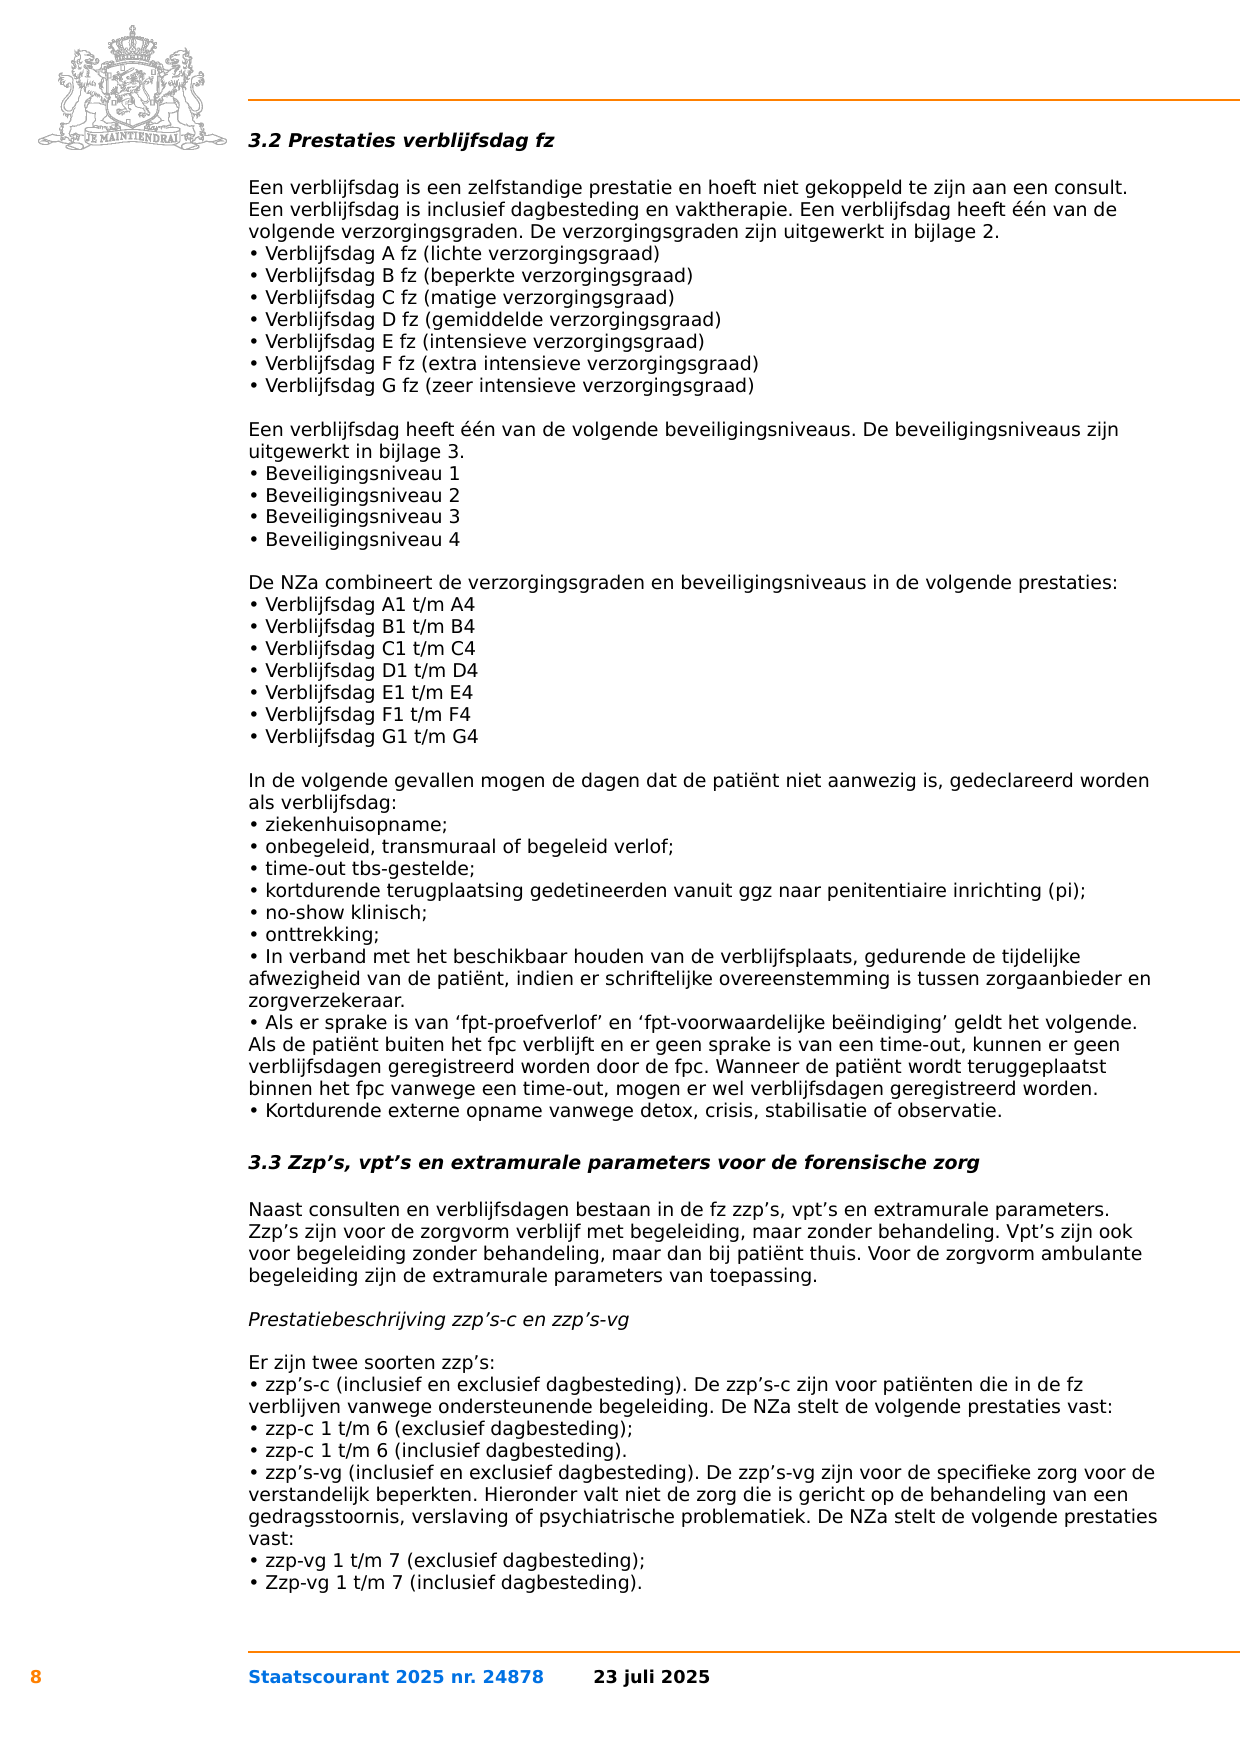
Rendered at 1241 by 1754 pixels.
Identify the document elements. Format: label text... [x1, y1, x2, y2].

text • Verblijfsdag B fz (beperkte verzorgingsgraad) [248, 265, 1163, 287]
text • Verblijfsdag D1 t/m D4 [248, 660, 1163, 682]
text • Verblijfsdag E1 t/m E4 [248, 682, 1163, 704]
text • Verblijfsdag B1 t/m B4 [248, 616, 1163, 638]
text • Verblijfsdag C1 t/m C4 [248, 638, 1163, 660]
text • Als er sprake is van ‘fpt-proefverlof’ en ‘fpt-voorwaardelijke beëindiging’ geldt het volgende. Als de patiënt buiten het fpc verblijft en er geen sprake is van een time-out, kunnen er geen verblijfsdagen geregistreerd worden door de fpc. Wanneer de patiënt wordt teruggeplaatst binnen het fpc vanwege een time-out, mogen er wel verblijfsdagen geregistreerd worden. [248, 1012, 1163, 1100]
subtitle Prestatiebeschrijving zzp’s-c en zzp’s-vg [248, 1308, 1163, 1330]
text • Verblijfsdag C fz (matige verzorgingsgraad) [248, 287, 1163, 309]
text • Beveiligingsniveau 4 [248, 528, 1163, 550]
text • Verblijfsdag E fz (intensieve verzorgingsgraad) [248, 331, 1163, 353]
subtitle 3.3 Zzp’s, vpt’s en extramurale parameters voor de forensische zorg [248, 1152, 1163, 1174]
text • zzp-c 1 t/m 6 (exclusief dagbesteding); [248, 1418, 1163, 1440]
text • Verblijfsdag A1 t/m A4 [248, 594, 1163, 616]
text • Verblijfsdag G fz (zeer intensieve verzorgingsgraad) [248, 375, 1163, 397]
picture [38, 25, 227, 150]
text • kortdurende terugplaatsing gedetineerden vanuit ggz naar penitentiaire inrichting (pi); [248, 880, 1163, 902]
text • time-out tbs-gestelde; [248, 858, 1163, 880]
subtitle 3.2 Prestaties verblijfsdag fz [248, 130, 1163, 152]
text Naast consulten en verblijfsdagen bestaan in de fz zzp’s, vpt’s en extramurale parameters. Zzp’s zijn voor de zorgvorm verblijf met begeleiding, maar zonder behandeling. Vpt’s zijn ook voor begeleiding zonder behandeling, maar dan bij patiënt thuis. Voor de zorgvorm ambulante begeleiding zijn de extramurale parameters van toepassing. [248, 1199, 1163, 1287]
text • onttrekking; [248, 924, 1163, 946]
text • Verblijfsdag A fz (lichte verzorgingsgraad) [248, 243, 1163, 265]
text • In verband met het beschikbaar houden van de verblijfsplaats, gedurende de tijdelijke afwezigheid van de patiënt, indien er schriftelijke overeenstemming is tussen zorgaanbieder en zorgverzekeraar. [248, 946, 1163, 1012]
text • ziekenhuisopname; [248, 814, 1163, 836]
text In de volgende gevallen mogen de dagen dat de patiënt niet aanwezig is, gedeclareerd worden als verblijfsdag: [248, 770, 1163, 814]
text Een verblijfsdag is een zelfstandige prestatie en hoeft niet gekoppeld te zijn aan een consult. Een verblijfsdag is inclusief dagbesteding en vaktherapie. Een verblijfsdag heeft één van de volgende verzorgingsgraden. De verzorgingsgraden zijn uitgewerkt in bijlage 2. [248, 177, 1163, 243]
text • Kortdurende externe opname vanwege detox, crisis, stabilisatie of observatie. [248, 1100, 1163, 1122]
text • Beveiligingsniveau 1 [248, 462, 1163, 484]
text • zzp-c 1 t/m 6 (inclusief dagbesteding). [248, 1440, 1163, 1462]
text • onbegeleid, transmuraal of begeleid verlof; [248, 836, 1163, 858]
text Er zijn twee soorten zzp’s: [248, 1352, 1163, 1374]
text • Verblijfsdag F fz (extra intensieve verzorgingsgraad) [248, 353, 1163, 375]
text • Zzp-vg 1 t/m 7 (inclusief dagbesteding). [248, 1572, 1163, 1594]
text • Verblijfsdag D fz (gemiddelde verzorgingsgraad) [248, 309, 1163, 331]
text • Beveiligingsniveau 3 [248, 506, 1163, 528]
text • Verblijfsdag G1 t/m G4 [248, 726, 1163, 748]
text • zzp-vg 1 t/m 7 (exclusief dagbesteding); [248, 1550, 1163, 1572]
text Een verblijfsdag heeft één van de volgende beveiligingsniveaus. De beveiligingsniveaus zijn uitgewerkt in bijlage 3. [248, 418, 1163, 462]
text • zzp’s-vg (inclusief en exclusief dagbesteding). De zzp’s-vg zijn voor de specifieke zorg voor de verstandelijk beperkten. Hieronder valt niet de zorg die is gericht op de behandeling van een gedragsstoornis, verslaving of psychiatrische problematiek. De NZa stelt de volgende prestaties vast: [248, 1462, 1163, 1550]
text • Beveiligingsniveau 2 [248, 484, 1163, 506]
text • Verblijfsdag F1 t/m F4 [248, 704, 1163, 726]
text • no-show klinisch; [248, 902, 1163, 924]
text • zzp’s-c (inclusief en exclusief dagbesteding). De zzp’s-c zijn voor patiënten die in de fz verblijven vanwege ondersteunende begeleiding. De NZa stelt de volgende prestaties vast: [248, 1374, 1163, 1418]
text De NZa combineert de verzorgingsgraden en beveiligingsniveaus in de volgende prestaties: [248, 572, 1163, 594]
